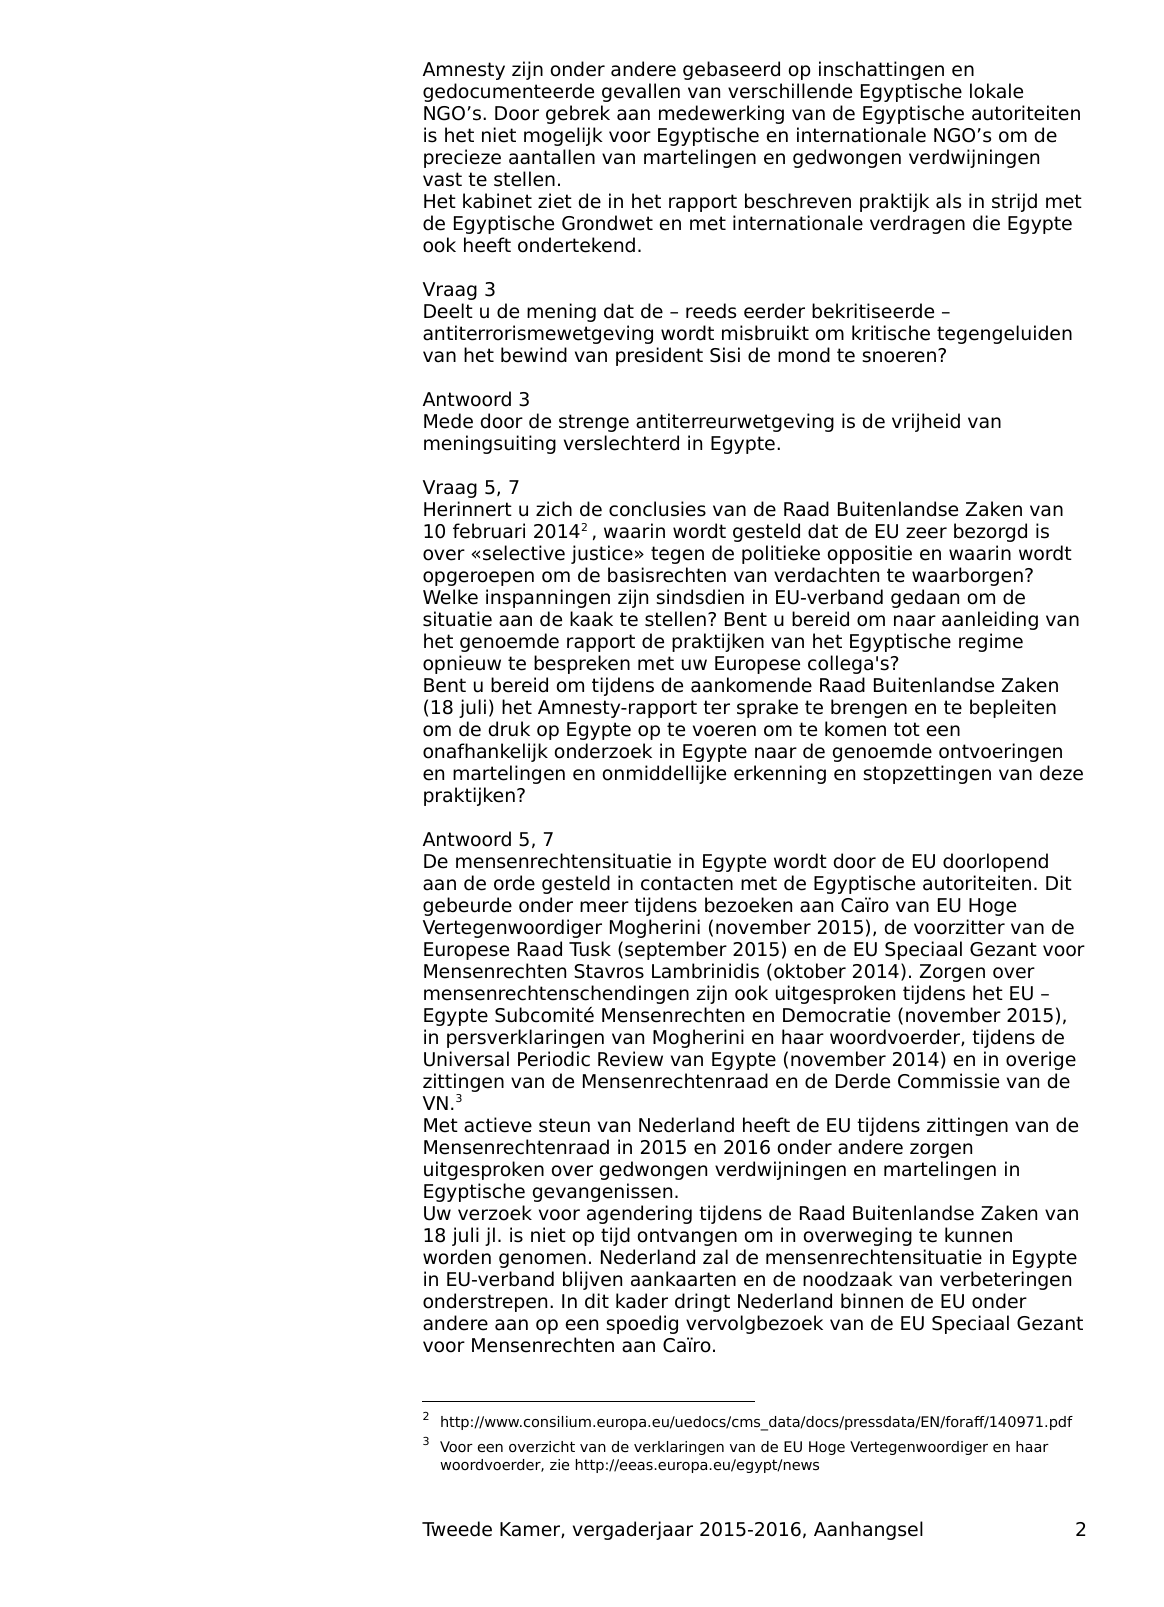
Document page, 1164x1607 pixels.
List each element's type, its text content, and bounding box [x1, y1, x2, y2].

text Vraag 5, 7 [422, 477, 1087, 499]
text Met actieve steun van Nederland heeft de EU tijdens zittingen van de Mensenrechtenraad in 2015 en 2016 onder andere zorgen uitgesproken over gedwongen verdwijningen en martelingen in Egyptische gevangenissen. [422, 1115, 1087, 1203]
text De mensenrechtensituatie in Egypte wordt door de EU doorlopend aan de orde gesteld in contacten met de Egyptische autoriteiten. Dit gebeurde onder meer tijdens bezoeken aan Caïro van EU Hoge Vertegenwoordiger Mogherini (november 2015), de voorzitter van de Europese Raad Tusk (september 2015) en de EU Speciaal Gezant voor Mensenrechten Stavros Lambrinidis (oktober 2014). Zorgen over mensenrechtenschendingen zijn ook uitgesproken tijdens het EU – Egypte Subcomité Mensenrechten en Democratie (november 2015), in persverklaringen van Mogherini en haar woordvoerder, tijdens de Universal Periodic Review van Egypte (november 2014) en in overige zittingen van de Mensenrechtenraad en de Derde Commissie van de VN. [422, 851, 1087, 1115]
text Deelt u de mening dat de – reeds eerder bekritiseerde – antiterrorismewetgeving wordt misbruikt om kritische tegengeluiden van het bewind van president Sisi de mond te snoeren? [422, 301, 1087, 367]
text Mede door de strenge antiterreurwetgeving is de vrijheid van meningsuiting verslechterd in Egypte. [422, 411, 1087, 455]
text Vraag 3 [422, 279, 1087, 301]
text Het kabinet ziet de in het rapport beschreven praktijk als in strijd met de Egyptische Grondwet en met internationale verdragen die Egypte ook heeft ondertekend. [422, 191, 1087, 257]
text Uw verzoek voor agendering tijdens de Raad Buitenlandse Zaken van 18 juli jl. is niet op tijd ontvangen om in overweging te kunnen worden genomen. Nederland zal de mensenrechtensituatie in Egypte in EU-verband blijven aankaarten en de noodzaak van verbeteringen onderstrepen. In dit kader dringt Nederland binnen de EU onder andere aan op een spoedig vervolgbezoek van de EU Speciaal Gezant voor Mensenrechten aan Caïro. [422, 1203, 1087, 1357]
text Voor een overzicht van de verklaringen van de EU Hoge Vertegenwoordiger en haar woordvoerder, zie http://eeas.europa.eu/egypt/news [422, 1435, 1087, 1474]
text Amnesty zijn onder andere gebaseerd op inschattingen en gedocumenteerde gevallen van verschillende Egyptische lokale NGO’s. Door gebrek aan medewerking van de Egyptische autoriteiten is het niet mogelijk voor Egyptische en internationale NGO’s om de precieze aantallen van martelingen en gedwongen verdwijningen vast te stellen. [422, 59, 1087, 191]
text Bent u bereid om tijdens de aankomende Raad Buitenlandse Zaken (18 juli) het Amnesty-rapport ter sprake te brengen en te bepleiten om de druk op Egypte op te voeren om te komen tot een onafhankelijk onderzoek in Egypte naar de genoemde ontvoeringen en martelingen en onmiddellijke erkenning en stopzettingen van deze praktijken? [422, 675, 1087, 807]
text Antwoord 3 [422, 389, 1087, 411]
text Herinnert u zich de conclusies van de Raad Buitenlandse Zaken van 10 februari 2014, waarin wordt gesteld dat de EU zeer bezorgd is over «selective justice» tegen de politieke oppositie en waarin wordt opgeroepen om de basisrechten van verdachten te waarborgen? Welke inspanningen zijn sindsdien in EU-verband gedaan om de situatie aan de kaak te stellen? Bent u bereid om naar aanleiding van het genoemde rapport de praktijken van het Egyptische regime opnieuw te bespreken met uw Europese collega's? [422, 499, 1087, 675]
text http://www.consilium.europa.eu/uedocs/cms_data/docs/pressdata/EN/foraff/140971.pdf [422, 1410, 1087, 1432]
text Antwoord 5, 7 [422, 829, 1087, 851]
